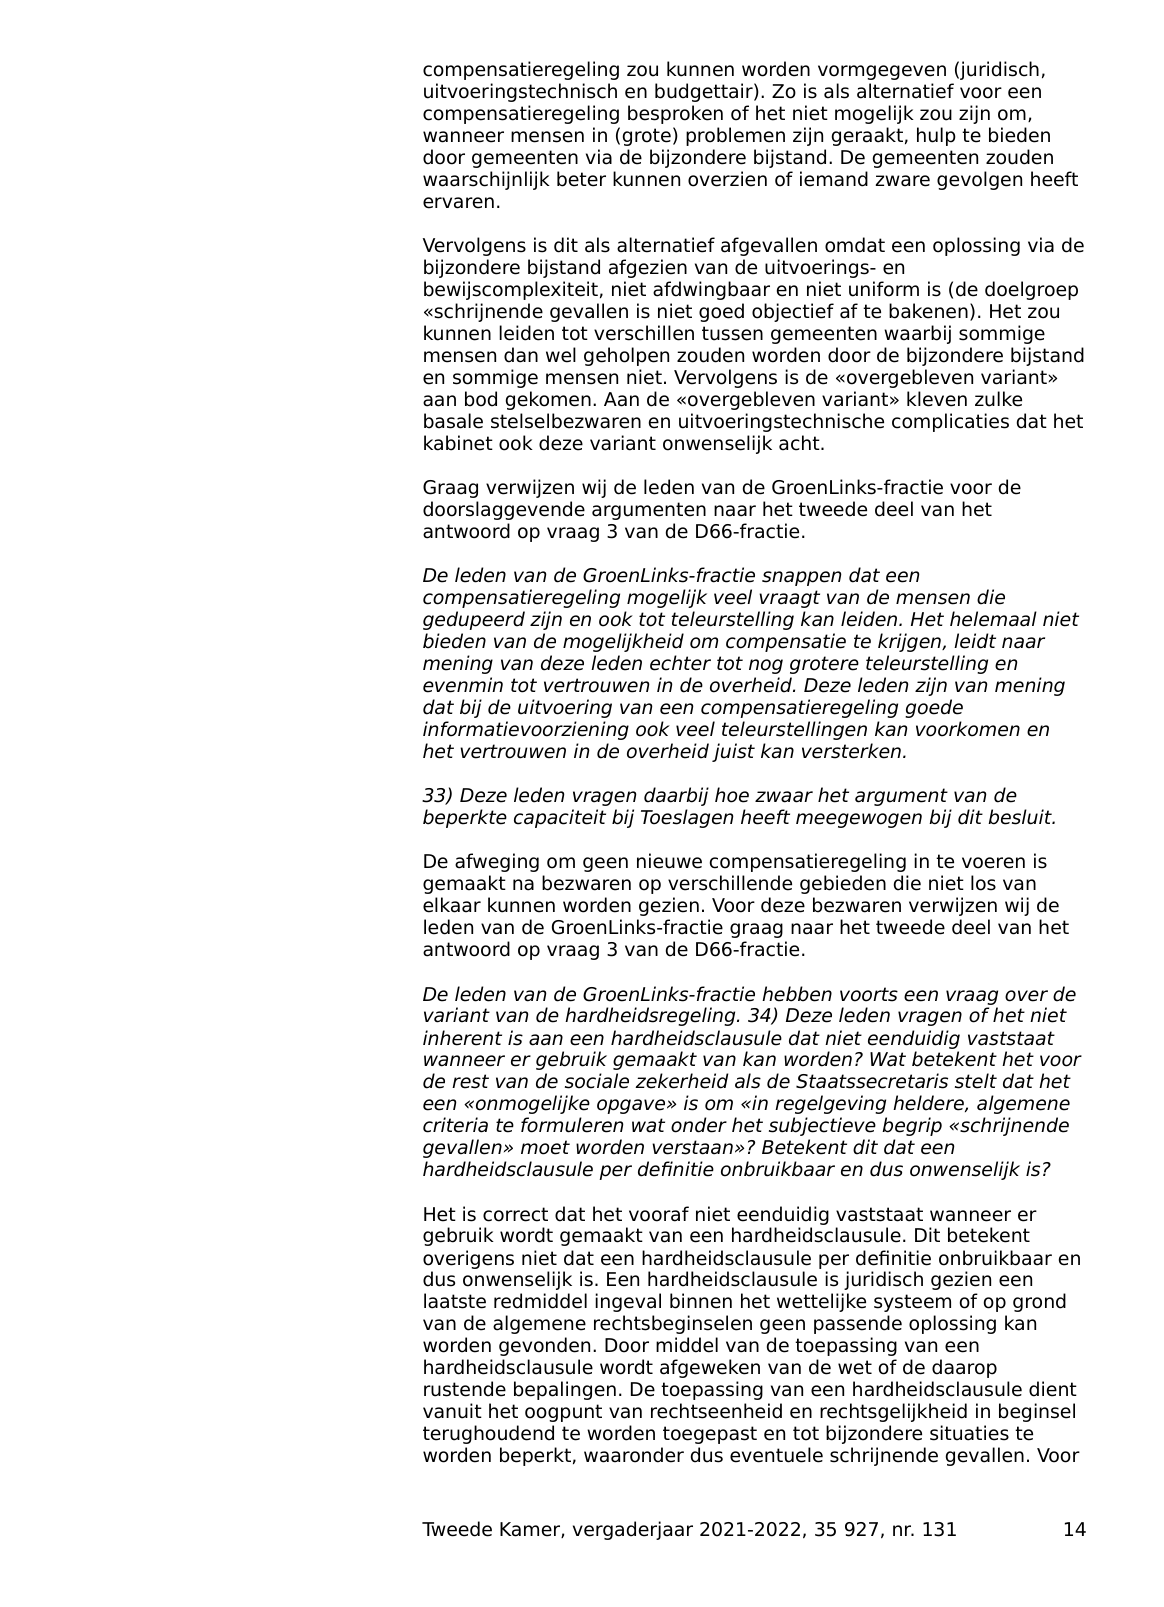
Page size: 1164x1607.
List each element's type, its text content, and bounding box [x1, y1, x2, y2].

text Vervolgens is dit als alternatief afgevallen omdat een oplossing via de bijzondere bijstand afgezien van de uitvoerings- en bewijscomplexiteit, niet afdwingbaar en niet uniform is (de doelgroep «schrijnende gevallen is niet goed objectief af te bakenen). Het zou kunnen leiden tot verschillen tussen gemeenten waarbij sommige mensen dan wel geholpen zouden worden door de bijzondere bijstand en sommige mensen niet. Vervolgens is de «overgebleven variant» aan bod gekomen. Aan de «overgebleven variant» kleven zulke basale stelselbezwaren en uitvoeringstechnische complicaties dat het kabinet ook deze variant onwenselijk acht. [422, 235, 1087, 455]
text De leden van de GroenLinks-fractie hebben voorts een vraag over de variant van de hardheidsregeling. 34) Deze leden vragen of het niet inherent is aan een hardheidsclausule dat niet eenduidig vaststaat wanneer er gebruik gemaakt van kan worden? Wat betekent het voor de rest van de sociale zekerheid als de Staatssecretaris stelt dat het een «onmogelijke opgave» is om «in regelgeving heldere, algemene criteria te formuleren wat onder het subjectieve begrip «schrijnende gevallen» moet worden verstaan»? Betekent dit dat een hardheidsclausule per definitie onbruikbaar en dus onwenselijk is? [422, 983, 1087, 1181]
text De leden van de GroenLinks-fractie snappen dat een compensatieregeling mogelijk veel vraagt van de mensen die gedupeerd zijn en ook tot teleurstelling kan leiden. Het helemaal niet bieden van de mogelijkheid om compensatie te krijgen, leidt naar mening van deze leden echter tot nog grotere teleurstelling en evenmin tot vertrouwen in de overheid. Deze leden zijn van mening dat bij de uitvoering van een compensatieregeling goede informatievoorziening ook veel teleurstellingen kan voorkomen en het vertrouwen in de overheid juist kan versterken. [422, 565, 1087, 763]
text Graag verwijzen wij de leden van de GroenLinks-fractie voor de doorslaggevende argumenten naar het tweede deel van het antwoord op vraag 3 van de D66-fractie. [422, 477, 1087, 543]
text De afweging om geen nieuwe compensatieregeling in te voeren is gemaakt na bezwaren op verschillende gebieden die niet los van elkaar kunnen worden gezien. Voor deze bezwaren verwijzen wij de leden van de GroenLinks-fractie graag naar het tweede deel van het antwoord op vraag 3 van de D66-fractie. [422, 851, 1087, 961]
text compensatieregeling zou kunnen worden vormgegeven (juridisch, uitvoeringstechnisch en budgettair). Zo is als alternatief voor een compensatieregeling besproken of het niet mogelijk zou zijn om, wanneer mensen in (grote) problemen zijn geraakt, hulp te bieden door gemeenten via de bijzondere bijstand. De gemeenten zouden waarschijnlijk beter kunnen overzien of iemand zware gevolgen heeft ervaren. [422, 59, 1087, 213]
text Het is correct dat het vooraf niet eenduidig vaststaat wanneer er gebruik wordt gemaakt van een hardheidsclausule. Dit betekent overigens niet dat een hardheidsclausule per definitie onbruikbaar en dus onwenselijk is. Een hardheidsclausule is juridisch gezien een laatste redmiddel ingeval binnen het wettelijke systeem of op grond van de algemene rechtsbeginselen geen passende oplossing kan worden gevonden. Door middel van de toepassing van een hardheidsclausule wordt afgeweken van de wet of de daarop rustende bepalingen. De toepassing van een hardheidsclausule dient vanuit het oogpunt van rechtseenheid en rechtsgelijkheid in beginsel terughoudend te worden toegepast en tot bijzondere situaties te worden beperkt, waaronder dus eventuele schrijnende gevallen. Voor [422, 1203, 1087, 1467]
text 33) Deze leden vragen daarbij hoe zwaar het argument van de beperkte capaciteit bij Toeslagen heeft meegewogen bij dit besluit. [422, 785, 1087, 829]
